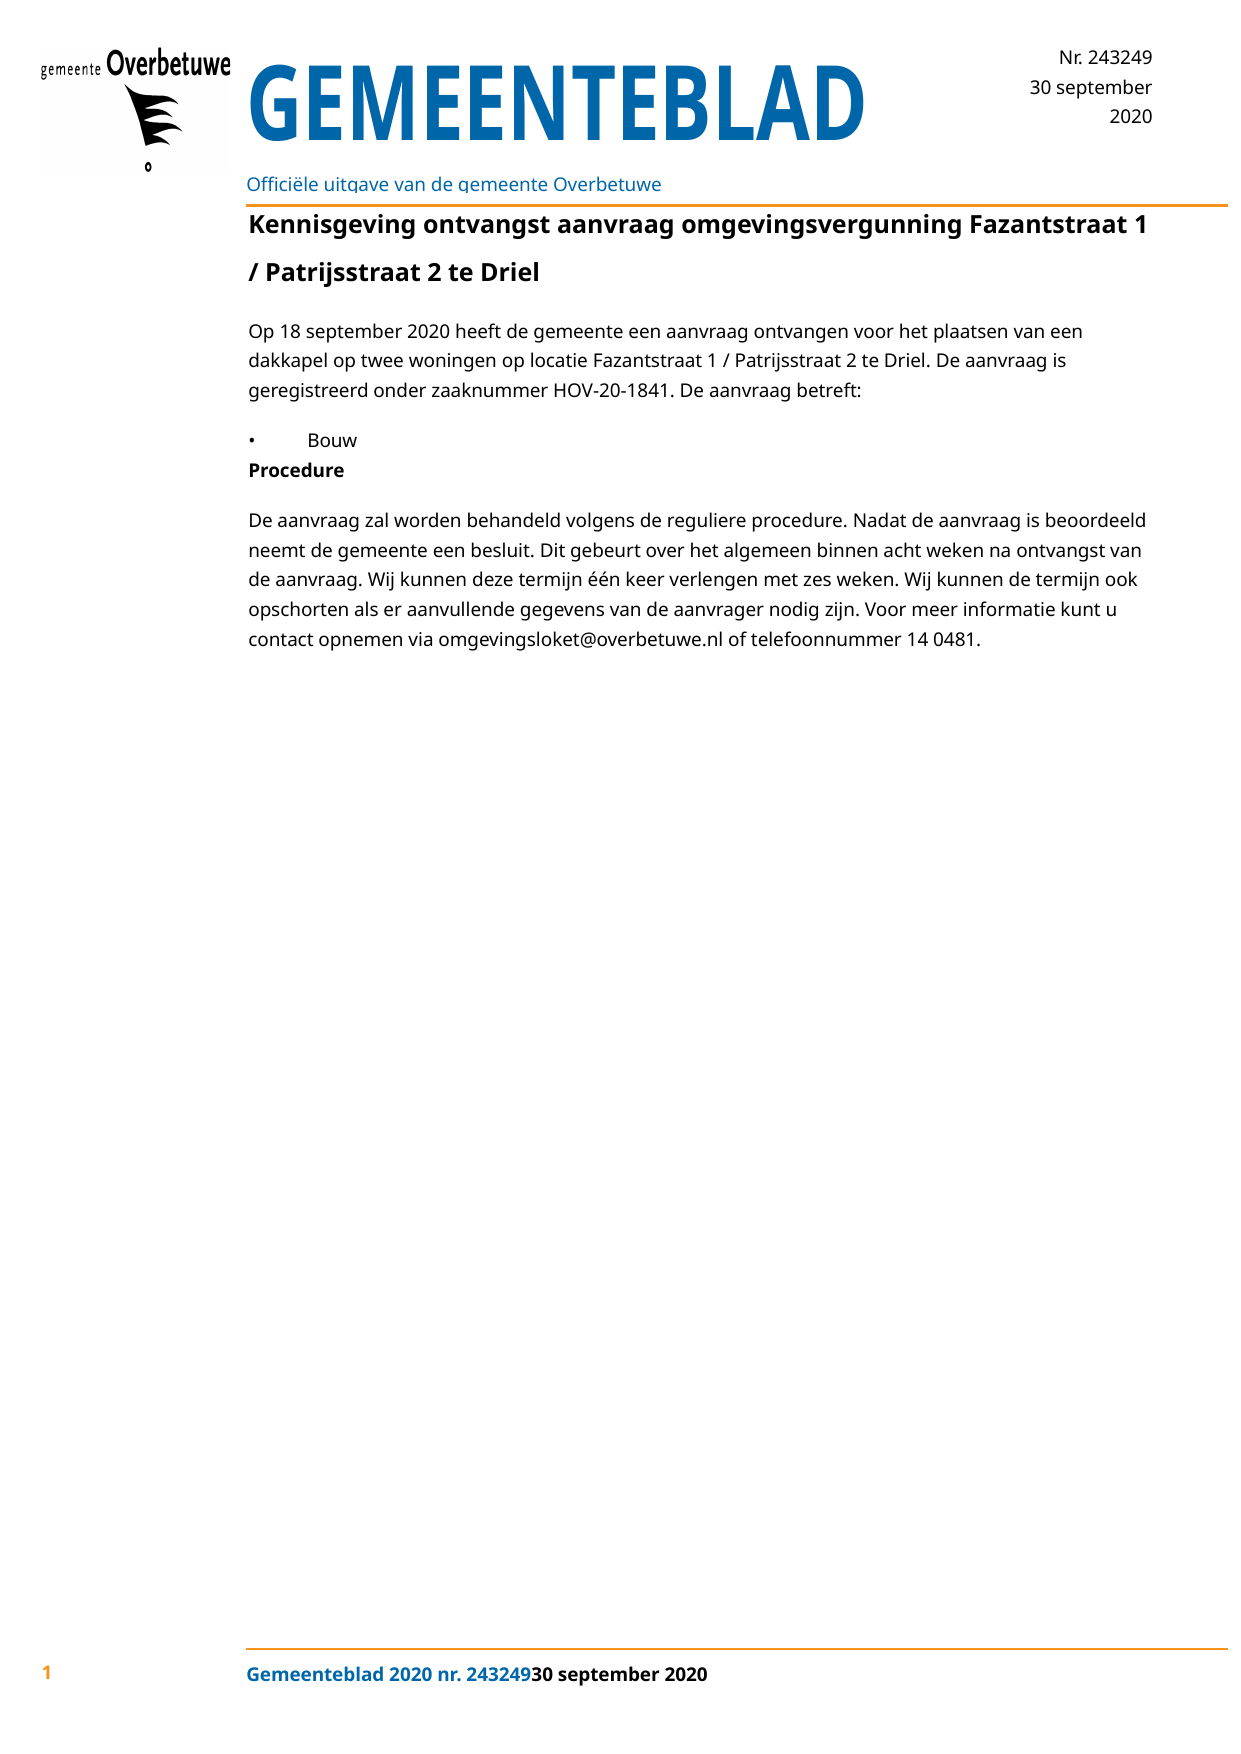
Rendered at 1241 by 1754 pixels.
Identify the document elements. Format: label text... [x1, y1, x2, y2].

list Bouw [248, 427, 1152, 453]
text Kennisgeving ontvangst aanvraag omgevingsvergunning Fazantstraat 1 / Patrijsstraat 2 te Driel [248, 207, 1152, 288]
text Procedure [248, 457, 1152, 483]
text De aanvraag zal worden behandeld volgens de reguliere procedure. Nadat de aanvraag is beoordeeld neemt de gemeente een besluit. Dit gebeurt over het algemeen binnen acht weken na ontvangst van de aanvraag. Wij kunnen deze termijn één keer verlengen met zes weken. Wij kunnen de termijn ook opschorten als er aanvullende gegevens van de aanvrager nodig zijn. Voor meer informatie kunt u contact opnemen via omgevingsloket@overbetuwe.nl of telefoonnummer 14 0481. [248, 507, 1152, 652]
text Op 18 september 2020 heeft de gemeente een aanvraag ontvangen voor het plaatsen van een dakkapel op twee woningen op locatie Fazantstraat 1 / Patrijsstraat 2 te Driel. De aanvraag is geregistreerd onder zaaknummer HOV-20-1841. De aanvraag betreft: [248, 318, 1152, 403]
picture [41, 47, 231, 172]
